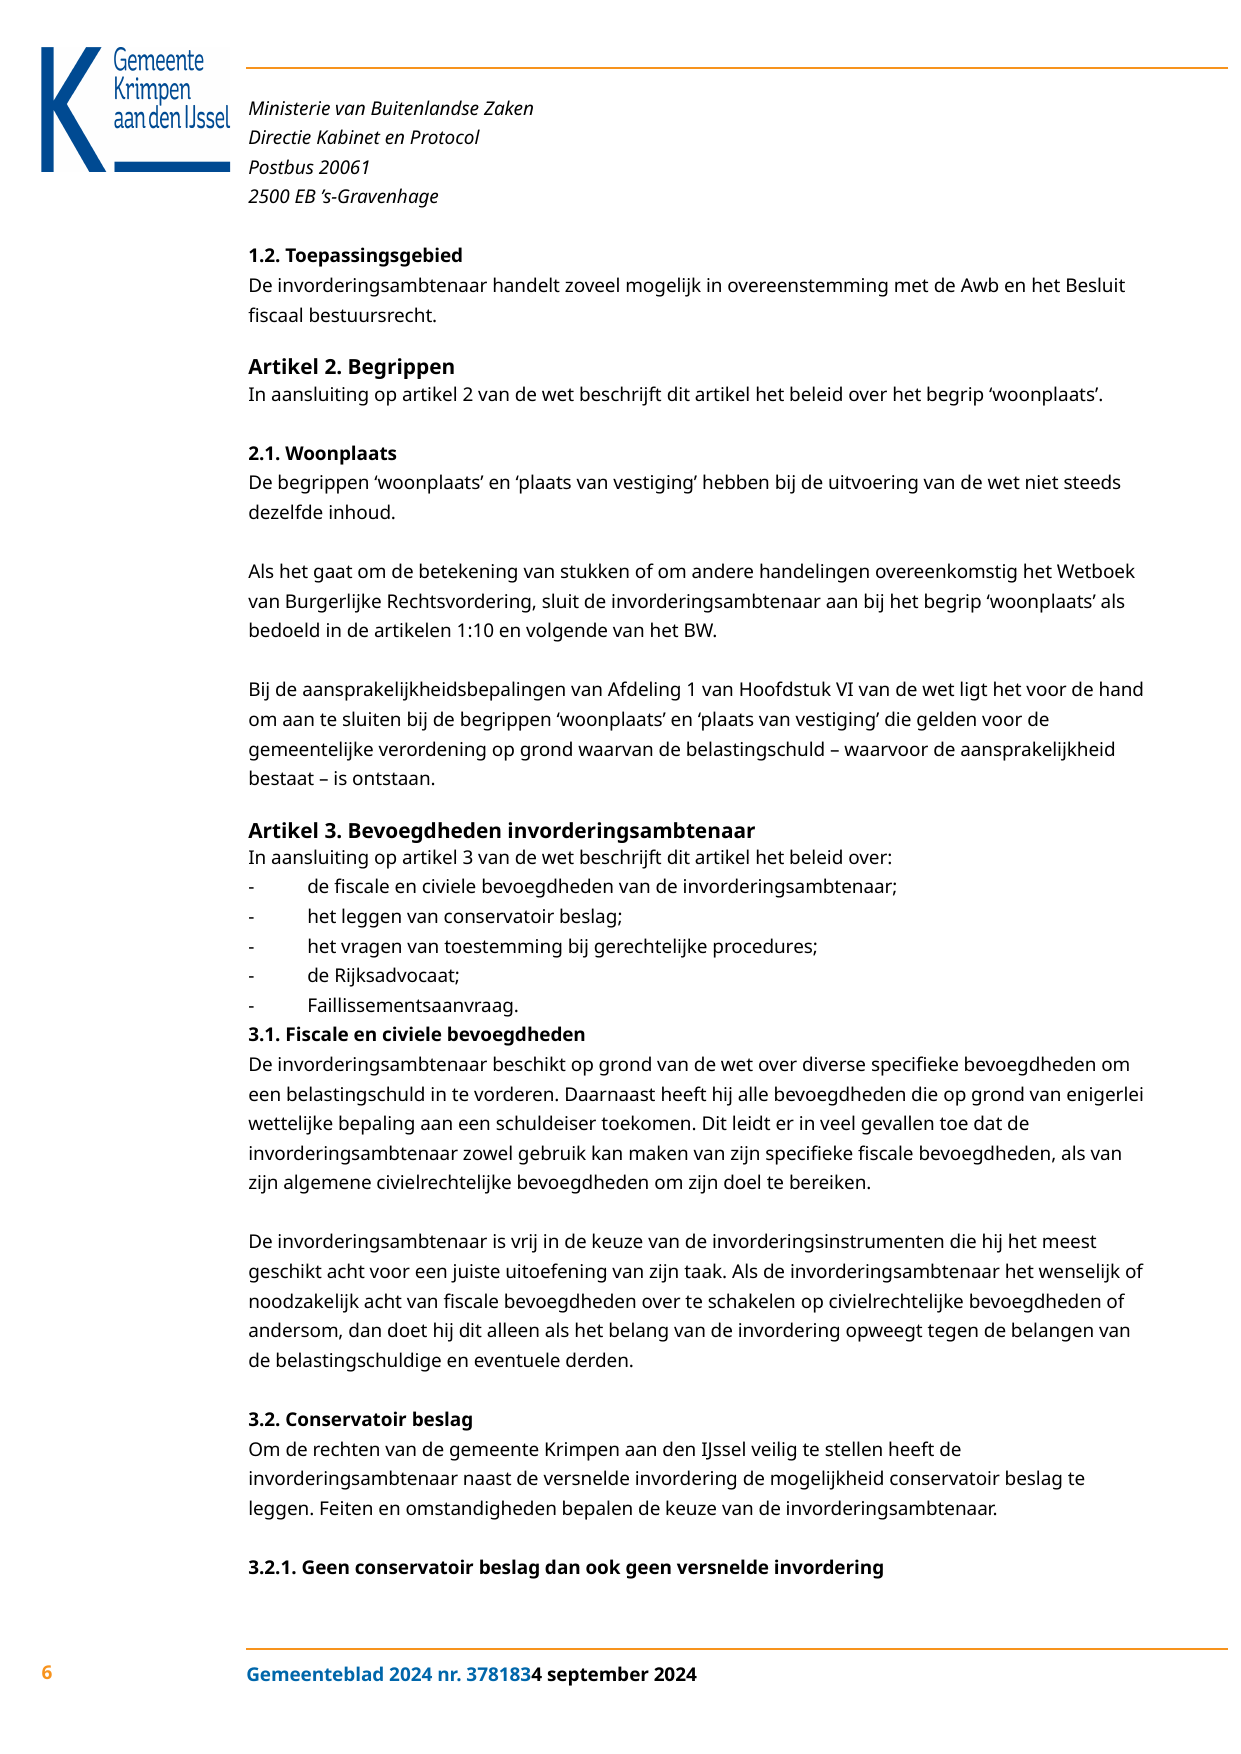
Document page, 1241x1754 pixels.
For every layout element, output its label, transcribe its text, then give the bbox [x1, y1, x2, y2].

list het leggen van conservatoir beslag; [248, 903, 1152, 929]
text Postbus 20061 [248, 154, 1152, 180]
text Om de rechten van de gemeente Krimpen aan den IJssel veilig te stellen heeft de invorderingsambtenaar naast de versnelde invordering de mogelijkheid conservatoir beslag te leggen. Feiten en omstandigheden bepalen de keuze van de invorderingsambtenaar. [248, 1436, 1152, 1521]
text 2500 EB ’s-Gravenhage [248, 183, 1152, 209]
text De invorderingsambtenaar is vrij in de keuze van de invorderingsinstrumenten die hij het meest geschikt acht voor een juiste uitoefening van zijn taak. Als de invorderingsambtenaar het wenselijk of noodzakelijk acht van fiscale bevoegdheden over te schakelen op civielrechtelijke bevoegdheden of andersom, dan doet hij dit alleen als het belang van de invordering opweegt tegen de belangen van de belastingschuldige en eventuele derden. [248, 1229, 1152, 1373]
list de Rijksadvocaat; [248, 962, 1152, 988]
text 1.2. Toepassingsgebied [248, 243, 1152, 268]
text De invorderingsambtenaar beschikt op grond van de wet over diverse specifieke bevoegdheden om een belastingschuld in te vorderen. Daarnaast heeft hij alle bevoegdheden die op grond van enigerlei wettelijke bepaling aan een schuldeiser toekomen. Dit leidt er in veel gevallen toe dat de invorderingsambtenaar zowel gebruik kan maken van zijn specifieke fiscale bevoegdheden, als van zijn algemene civielrechtelijke bevoegdheden om zijn doel te bereiken. [248, 1051, 1152, 1195]
text 3.1. Fiscale en civiele bevoegdheden [248, 1022, 1152, 1047]
text De invorderingsambtenaar handelt zoveel mogelijk in overeenstemming met de Awb en het Besluit fiscaal bestuursrecht. [248, 272, 1152, 328]
text Als het gaat om de betekening van stukken of om andere handelingen overeenkomstig het Wetboek van Burgerlijke Rechtsvordering, sluit de invorderingsambtenaar aan bij het begrip ‘woonplaats’ als bedoeld in de artikelen 1:10 en volgende van het BW. [248, 558, 1152, 643]
text Artikel 3. Bevoegdheden invorderingsambtenaar [248, 816, 1152, 844]
text De begrippen ‘woonplaats’ en ‘plaats van vestiging’ hebben bij de uitvoering van de wet niet steeds dezelfde inhoud. [248, 469, 1152, 525]
list Faillissementsaanvraag. [248, 992, 1152, 1018]
text Directie Kabinet en Protocol [248, 124, 1152, 150]
text Artikel 2. Begrippen [248, 352, 1152, 381]
text 3.2. Conservatoir beslag [248, 1406, 1152, 1432]
list het vragen van toestemming bij gerechtelijke procedures; [248, 933, 1152, 959]
text 2.1. Woonplaats [248, 440, 1152, 466]
picture [41, 47, 231, 172]
text In aansluiting op artikel 3 van de wet beschrijft dit artikel het beleid over: [248, 844, 1152, 870]
list de fiscale en civiele bevoegdheden van de invorderingsambtenaar; [248, 874, 1152, 899]
text Bij de aansprakelijkheidsbepalingen van Afdeling 1 van Hoofdstuk VI van de wet ligt het voor de hand om aan te sluiten bij de begrippen ‘woonplaats’ en ‘plaats van vestiging’ die gelden voor de gemeentelijke verordening op grond waarvan de belastingschuld – waarvoor de aansprakelijkheid bestaat – is ontstaan. [248, 677, 1152, 791]
text Ministerie van Buitenlandse Zaken [248, 95, 1152, 121]
text 3.2.1. Geen conservatoir beslag dan ook geen versnelde invordering [248, 1554, 1152, 1580]
text In aansluiting op artikel 2 van de wet beschrijft dit artikel het beleid over het begrip ‘woonplaats’. [248, 381, 1152, 406]
